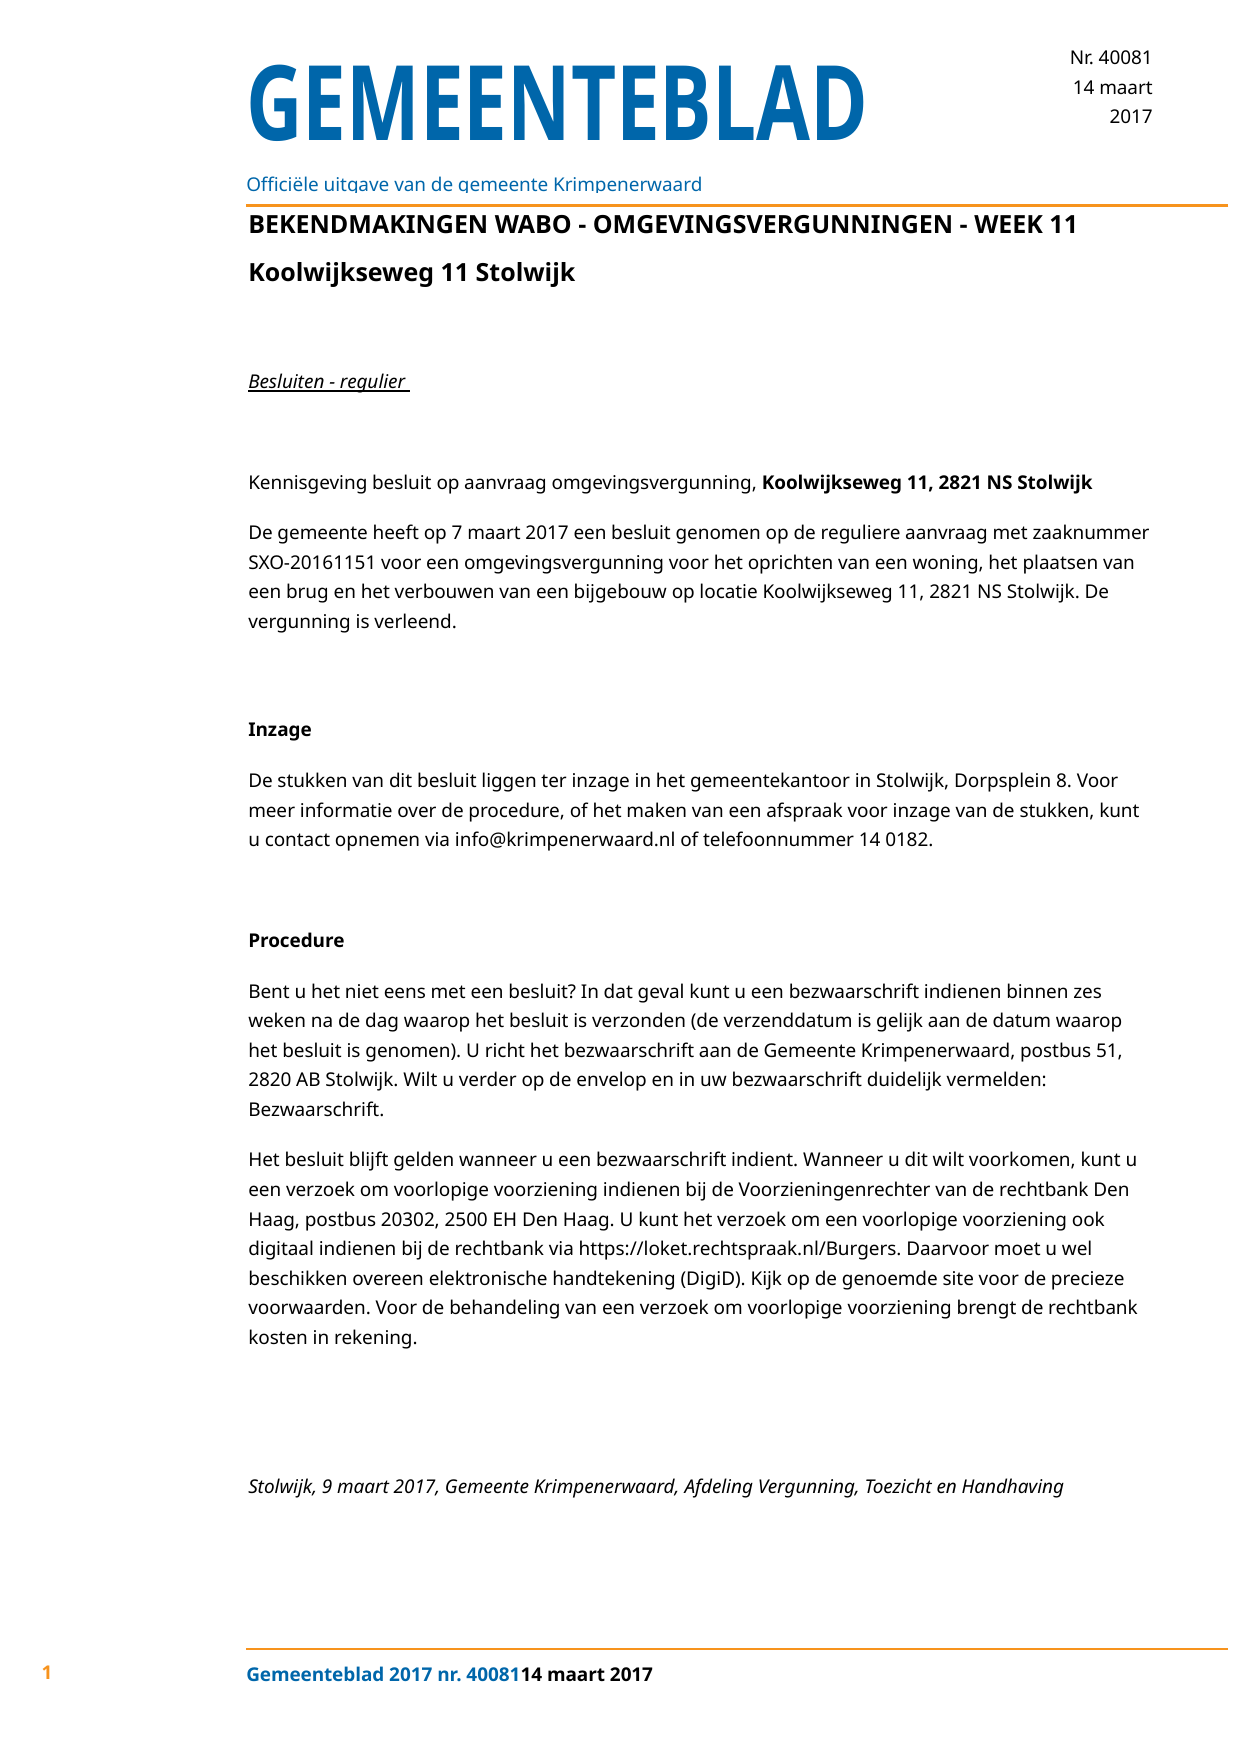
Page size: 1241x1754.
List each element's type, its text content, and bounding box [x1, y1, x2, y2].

text De gemeente heeft op 7 maart 2017 een besluit genomen op de reguliere aanvraag met zaaknummer SXO-20161151 voor een omgevingsvergunning voor het oprichten van een woning, het plaatsen van een brug en het verbouwen van een bijgebouw op locatie Koolwijkseweg 11, 2821 NS Stolwijk. De vergunning is verleend. [248, 519, 1152, 634]
picture [41, 47, 231, 172]
text Het besluit blijft gelden wanneer u een bezwaarschrift indient. Wanneer u dit wilt voorkomen, kunt u een verzoek om voorlopige voorziening indienen bij de Voorzieningenrechter van de rechtbank Den Haag, postbus 20302, 2500 EH Den Haag. U kunt het verzoek om een voorlopige voorziening ook digitaal indienen bij de rechtbank via https://loket.rechtspraak.nl/Burgers. Daarvoor moet u wel beschikken overeen elektronische handtekening (DigiD). Kijk op de genoemde site voor de precieze voorwaarden. Voor de behandeling van een verzoek om voorlopige voorziening brengt de rechtbank kosten in rekening. [248, 1147, 1152, 1350]
text Procedure [248, 927, 1152, 953]
text Inzage [248, 713, 1152, 742]
text BEKENDMAKINGEN WABO - OMGEVINGSVERGUNNINGEN - WEEK 11 Koolwijkseweg 11 Stolwijk [248, 207, 1152, 288]
text Bent u het niet eens met een besluit? In dat geval kunt u een bezwaarschrift indienen binnen zes weken na de dag waarop het besluit is verzonden (de verzenddatum is gelijk aan de datum waarop het besluit is genomen). U richt het bezwaarschrift aan de Gemeente Krimpenerwaard, postbus 51, 2820 AB Stolwijk. Wilt u verder op de envelop en in uw bezwaarschrift duidelijk vermelden: Bezwaarschrift. [248, 978, 1152, 1122]
text Besluiten - regulier [248, 368, 1152, 394]
text Kennisgeving besluit op aanvraag omgevingsvergunning, Koolwijkseweg 11, 2821 NS Stolwijk [248, 469, 1152, 495]
text De stukken van dit besluit liggen ter inzage in het gemeentekantoor in Stolwijk, Dorpsplein 8. Voor meer informatie over de procedure, of het maken van een afspraak voor inzage van de stukken, kunt u contact opnemen via info@krimpenerwaard.nl of telefoonnummer 14 0182. [248, 767, 1152, 852]
text Stolwijk, 9 maart 2017, Gemeente Krimpenerwaard, Afdeling Vergunning, Toezicht en Handhaving [248, 1473, 1152, 1498]
